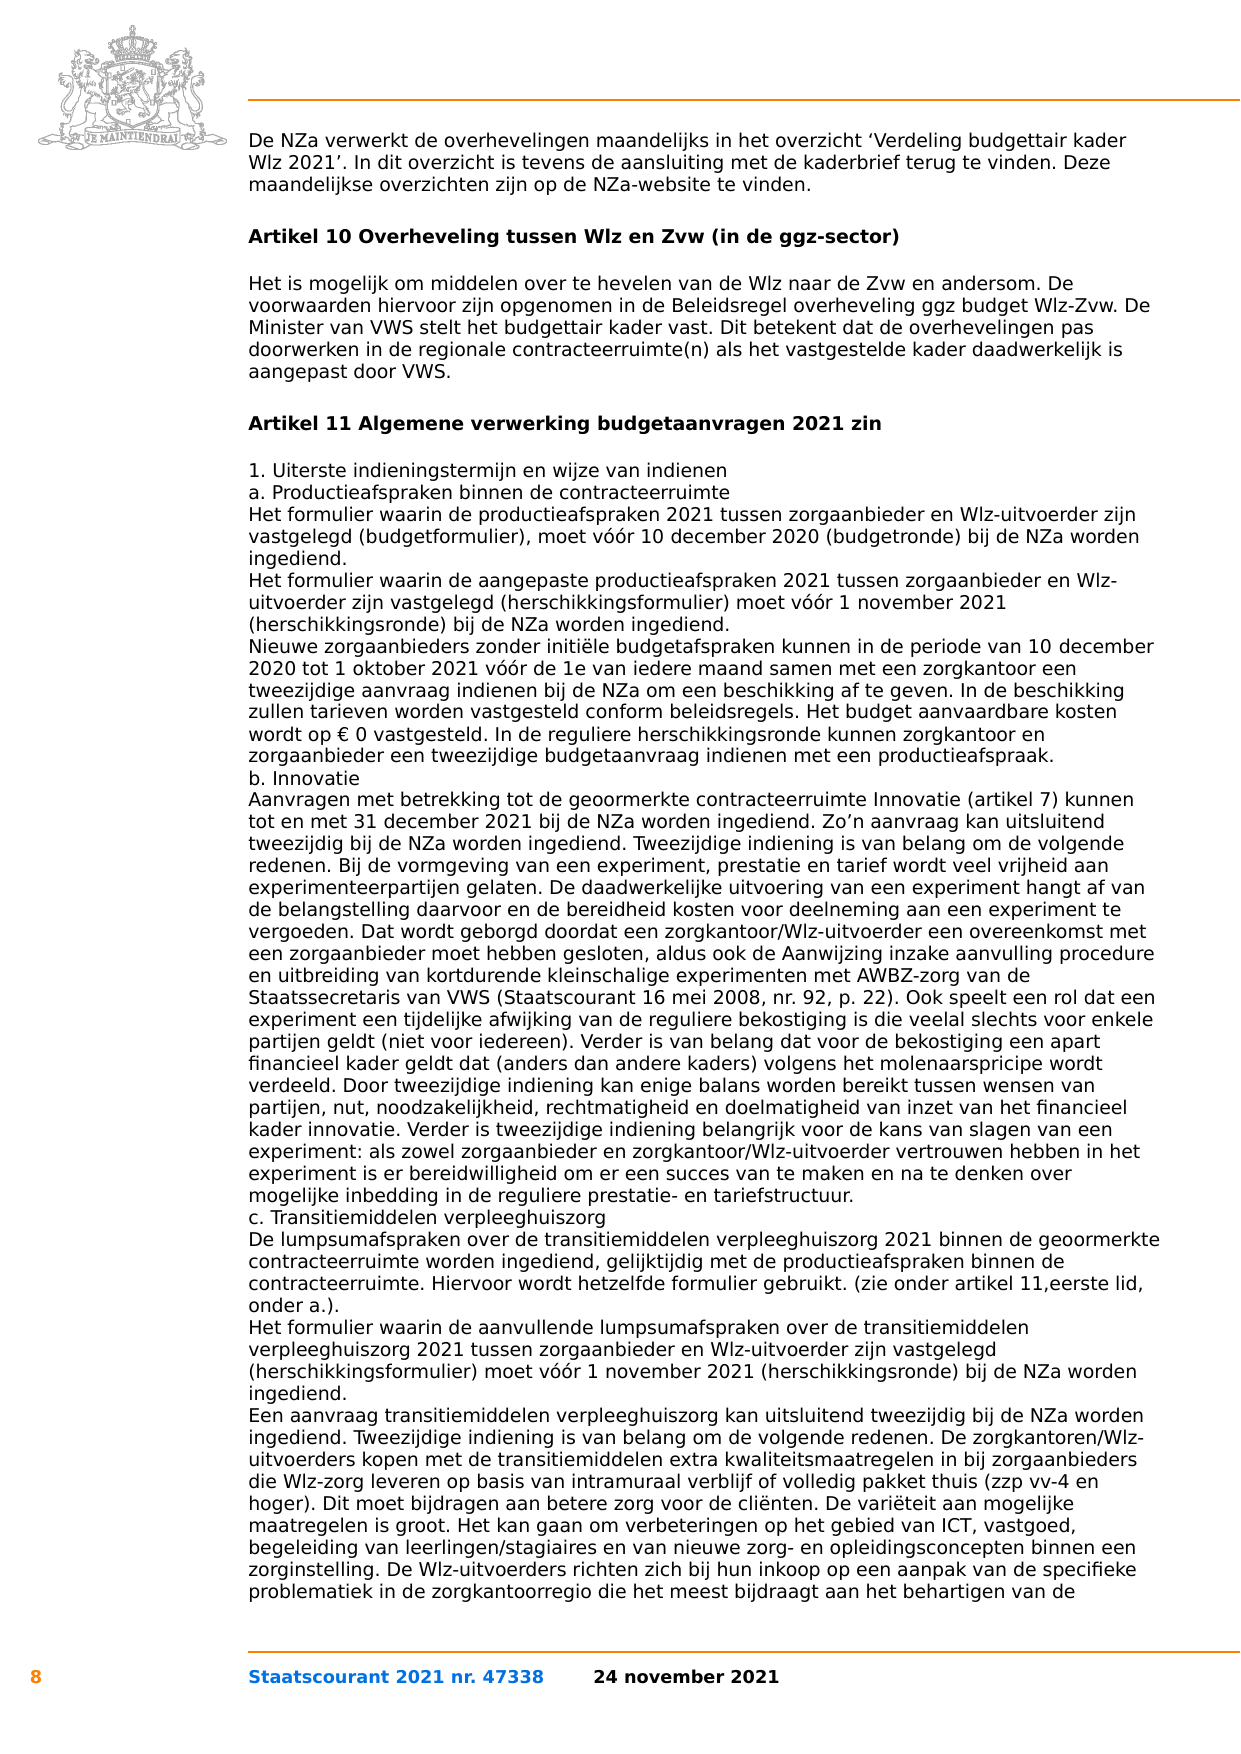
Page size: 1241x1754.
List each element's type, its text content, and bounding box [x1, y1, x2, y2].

text De NZa verwerkt de overhevelingen maandelijks in het overzicht ‘Verdeling budgettair kader Wlz 2021’. In dit overzicht is tevens de aansluiting met de kaderbrief terug te vinden. Deze maandelijkse overzichten zijn op de NZa-website te vinden. [248, 130, 1163, 196]
subtitle Artikel 10 Overheveling tussen Wlz en Zvw (in de ggz-sector) [248, 226, 1163, 248]
subtitle Artikel 11 Algemene verwerking budgetaanvragen 2021 zin [248, 413, 1163, 435]
text c. Transitiemiddelen verpleeghuiszorg [248, 1207, 1163, 1229]
text Het formulier waarin de aangepaste productieafspraken 2021 tussen zorgaanbieder en Wlz-uitvoerder zijn vastgelegd (herschikkingsformulier) moet vóór 1 november 2021 (herschikkingsronde) bij de NZa worden ingediend. [248, 569, 1163, 636]
text Het formulier waarin de productieafspraken 2021 tussen zorgaanbieder en Wlz-uitvoerder zijn vastgelegd (budgetformulier), moet vóór 10 december 2020 (budgetronde) bij de NZa worden ingediend. [248, 504, 1163, 569]
text Het is mogelijk om middelen over te hevelen van de Wlz naar de Zvw en andersom. De voorwaarden hiervoor zijn opgenomen in de Beleidsregel overheveling ggz budget Wlz-Zvw. De Minister van VWS stelt het budgettair kader vast. Dit betekent dat de overhevelingen pas doorwerken in de regionale contracteerruimte(n) als het vastgestelde kader daadwerkelijk is aangepast door VWS. [248, 273, 1163, 383]
picture [38, 25, 227, 150]
text Aanvragen met betrekking tot de geoormerkte contracteerruimte Innovatie (artikel 7) kunnen tot en met 31 december 2021 bij de NZa worden ingediend. Zo’n aanvraag kan uitsluitend tweezijdig bij de NZa worden ingediend. Tweezijdige indiening is van belang om de volgende redenen. Bij de vormgeving van een experiment, prestatie en tarief wordt veel vrijheid aan experimenteerpartijen gelaten. De daadwerkelijke uitvoering van een experiment hangt af van de belangstelling daarvoor en de bereidheid kosten voor deelneming aan een experiment te vergoeden. Dat wordt geborgd doordat een zorgkantoor/Wlz-uitvoerder een overeenkomst met een zorgaanbieder moet hebben gesloten, aldus ook de Aanwijzing inzake aanvulling procedure en uitbreiding van kortdurende kleinschalige experimenten met AWBZ-zorg van de Staatssecretaris van VWS (Staatscourant 16 mei 2008, nr. 92, p. 22). Ook speelt een rol dat een experiment een tijdelijke afwijking van de reguliere bekostiging is die veelal slechts voor enkele partijen geldt (niet voor iedereen). Verder is van belang dat voor de bekostiging een apart financieel kader geldt dat (anders dan andere kaders) volgens het molenaarspricipe wordt verdeeld. Door tweezijdige indiening kan enige balans worden bereikt tussen wensen van partijen, nut, noodzakelijkheid, rechtmatigheid en doelmatigheid van inzet van het financieel kader innovatie. Verder is tweezijdige indiening belangrijk voor de kans van slagen van een experiment: als zowel zorgaanbieder en zorgkantoor/Wlz-uitvoerder vertrouwen hebben in het experiment is er bereidwilligheid om er een succes van te maken en na te denken over mogelijke inbedding in de reguliere prestatie- en tariefstructuur. [248, 789, 1163, 1207]
text De lumpsumafspraken over de transitiemiddelen verpleeghuiszorg 2021 binnen de geoormerkte contracteerruimte worden ingediend, gelijktijdig met de productieafspraken binnen de contracteerruimte. Hiervoor wordt hetzelfde formulier gebruikt. (zie onder artikel 11,eerste lid, onder a.). [248, 1229, 1163, 1317]
text Het formulier waarin de aanvullende lumpsumafspraken over de transitiemiddelen verpleeghuiszorg 2021 tussen zorgaanbieder en Wlz-uitvoerder zijn vastgelegd (herschikkingsformulier) moet vóór 1 november 2021 (herschikkingsronde) bij de NZa worden ingediend. [248, 1317, 1163, 1405]
text Een aanvraag transitiemiddelen verpleeghuiszorg kan uitsluitend tweezijdig bij de NZa worden ingediend. Tweezijdige indiening is van belang om de volgende redenen. De zorgkantoren/Wlz-uitvoerders kopen met de transitiemiddelen extra kwaliteitsmaatregelen in bij zorgaanbieders die Wlz-zorg leveren op basis van intramuraal verblijf of volledig pakket thuis (zzp vv-4 en hoger). Dit moet bijdragen aan betere zorg voor de cliënten. De variëteit aan mogelijke maatregelen is groot. Het kan gaan om verbeteringen op het gebied van ICT, vastgoed, begeleiding van leerlingen/stagiaires en van nieuwe zorg- en opleidingsconcepten binnen een zorginstelling. De Wlz-uitvoerders richten zich bij hun inkoop op een aanpak van de specifieke problematiek in de zorgkantoorregio die het meest bijdraagt aan het behartigen van de [248, 1405, 1163, 1603]
text a. Productieafspraken binnen de contracteerruimte [248, 482, 1163, 504]
text Nieuwe zorgaanbieders zonder initiële budgetafspraken kunnen in de periode van 10 december 2020 tot 1 oktober 2021 vóór de 1e van iedere maand samen met een zorgkantoor een tweezijdige aanvraag indienen bij de NZa om een beschikking af te geven. In de beschikking zullen tarieven worden vastgesteld conform beleidsregels. Het budget aanvaardbare kosten wordt op € 0 vastgesteld. In de reguliere herschikkingsronde kunnen zorgkantoor en zorgaanbieder een tweezijdige budgetaanvraag indienen met een productieafspraak. [248, 636, 1163, 767]
text b. Innovatie [248, 767, 1163, 789]
text 1. Uiterste indieningstermijn en wijze van indienen [248, 460, 1163, 482]
